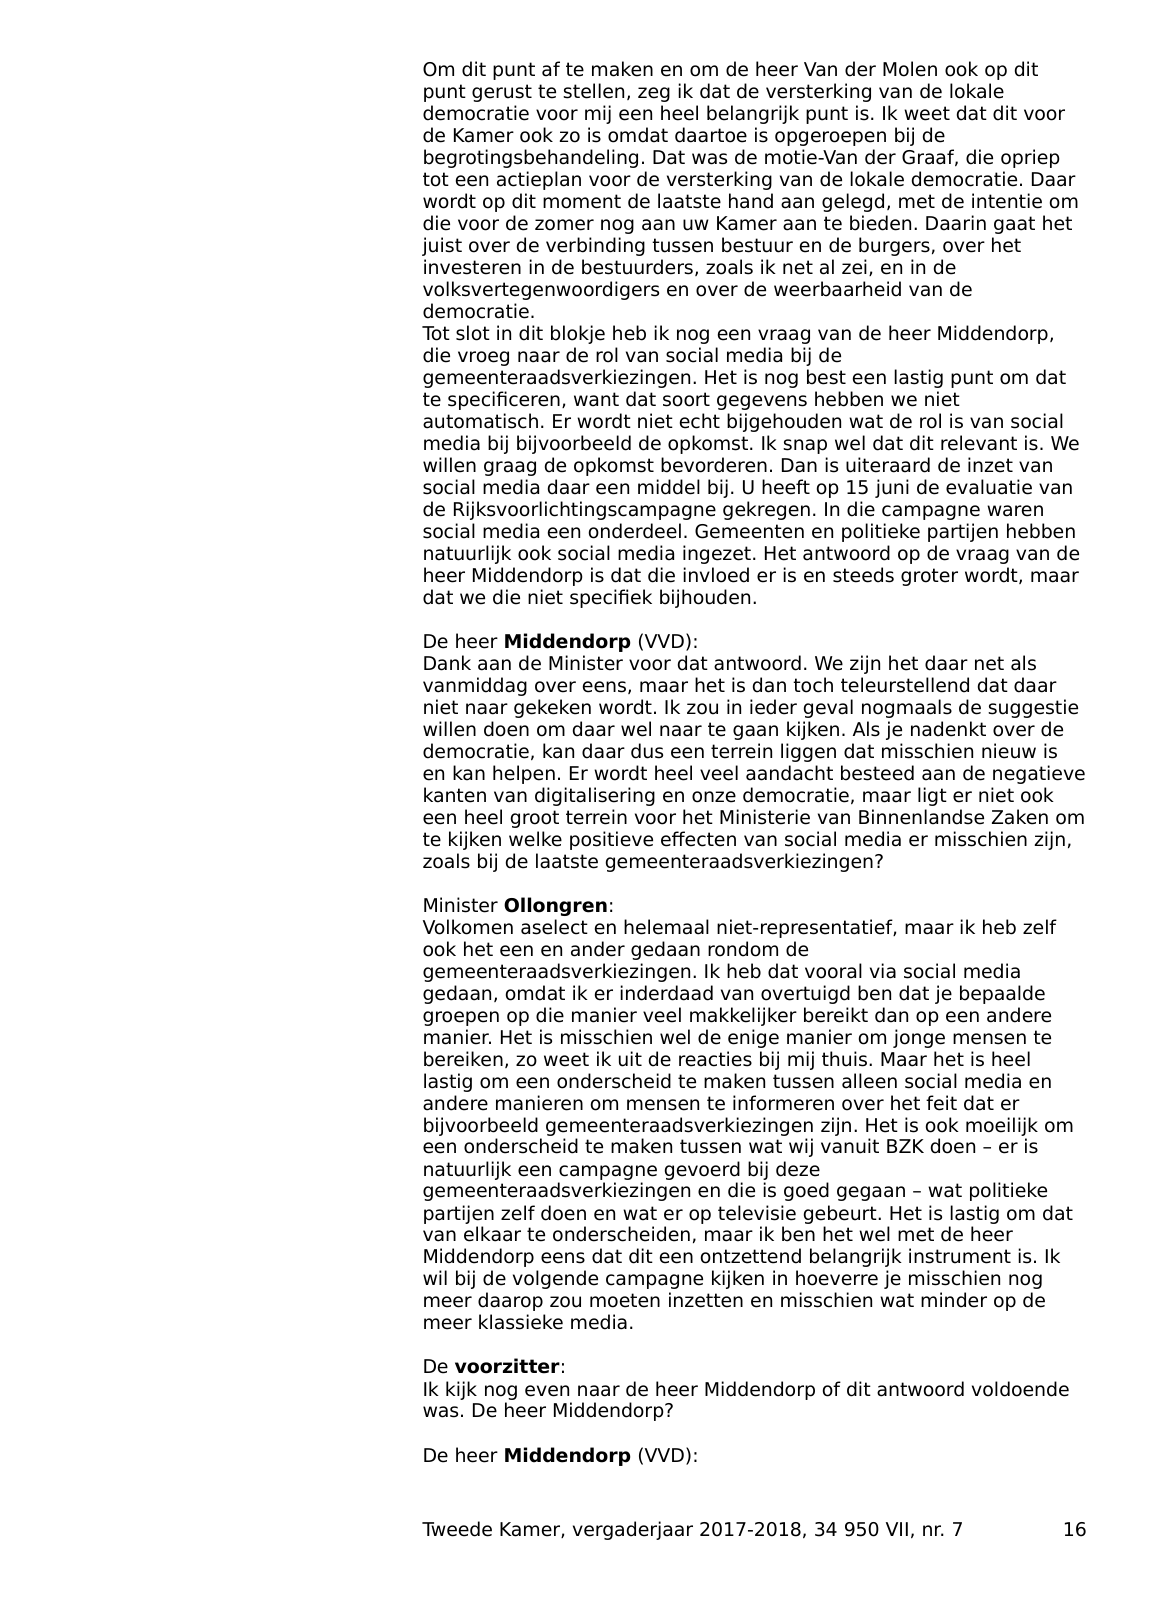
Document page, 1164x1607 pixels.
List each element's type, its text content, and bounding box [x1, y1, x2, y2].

text Dank aan de Minister voor dat antwoord. We zijn het daar net als vanmiddag over eens, maar het is dan toch teleurstellend dat daar niet naar gekeken wordt. Ik zou in ieder geval nogmaals de suggestie willen doen om daar wel naar te gaan kijken. Als je nadenkt over de democratie, kan daar dus een terrein liggen dat misschien nieuw is en kan helpen. Er wordt heel veel aandacht besteed aan de negatieve kanten van digitalisering en onze democratie, maar ligt er niet ook een heel groot terrein voor het Ministerie van Binnenlandse Zaken om te kijken welke positieve effecten van social media er misschien zijn, zoals bij de laatste gemeenteraadsverkiezingen? [422, 653, 1087, 872]
text Minister Ollongren: [422, 895, 1087, 917]
text Om dit punt af te maken en om de heer Van der Molen ook op dit punt gerust te stellen, zeg ik dat de versterking van de lokale democratie voor mij een heel belangrijk punt is. Ik weet dat dit voor de Kamer ook zo is omdat daartoe is opgeroepen bij de begrotingsbehandeling. Dat was de motie-Van der Graaf, die opriep tot een actieplan voor de versterking van de lokale democratie. Daar wordt op dit moment de laatste hand aan gelegd, met de intentie om die voor de zomer nog aan uw Kamer aan te bieden. Daarin gaat het juist over de verbinding tussen bestuur en de burgers, over het investeren in de bestuurders, zoals ik net al zei, en in de volksvertegenwoordigers en over de weerbaarheid van de democratie. [422, 59, 1087, 323]
text De heer Middendorp (VVD): [422, 631, 1087, 653]
text Volkomen aselect en helemaal niet-representatief, maar ik heb zelf ook het een en ander gedaan rondom de gemeenteraadsverkiezingen. Ik heb dat vooral via social media gedaan, omdat ik er inderdaad van overtuigd ben dat je bepaalde groepen op die manier veel makkelijker bereikt dan op een andere manier. Het is misschien wel de enige manier om jonge mensen te bereiken, zo weet ik uit de reacties bij mij thuis. Maar het is heel lastig om een onderscheid te maken tussen alleen social media en andere manieren om mensen te informeren over het feit dat er bijvoorbeeld gemeenteraadsverkiezingen zijn. Het is ook moeilijk om een onderscheid te maken tussen wat wij vanuit BZK doen – er is natuurlijk een campagne gevoerd bij deze gemeenteraadsverkiezingen en die is goed gegaan – wat politieke partijen zelf doen en wat er op televisie gebeurt. Het is lastig om dat van elkaar te onderscheiden, maar ik ben het wel met de heer Middendorp eens dat dit een ontzettend belangrijk instrument is. Ik wil bij de volgende campagne kijken in hoeverre je misschien nog meer daarop zou moeten inzetten en misschien wat minder op de meer klassieke media. [422, 917, 1087, 1334]
text Ik kijk nog even naar de heer Middendorp of dit antwoord voldoende was. De heer Middendorp? [422, 1378, 1087, 1422]
text De heer Middendorp (VVD): [422, 1444, 1087, 1467]
text De voorzitter: [422, 1356, 1087, 1378]
text Tot slot in dit blokje heb ik nog een vraag van de heer Middendorp, die vroeg naar de rol van social media bij de gemeenteraadsverkiezingen. Het is nog best een lastig punt om dat te specificeren, want dat soort gegevens hebben we niet automatisch. Er wordt niet echt bijgehouden wat de rol is van social media bij bijvoorbeeld de opkomst. Ik snap wel dat dit relevant is. We willen graag de opkomst bevorderen. Dan is uiteraard de inzet van social media daar een middel bij. U heeft op 15 juni de evaluatie van de Rijksvoorlichtingscampagne gekregen. In die campagne waren social media een onderdeel. Gemeenten en politieke partijen hebben natuurlijk ook social media ingezet. Het antwoord op de vraag van de heer Middendorp is dat die invloed er is en steeds groter wordt, maar dat we die niet specifiek bijhouden. [422, 323, 1087, 608]
